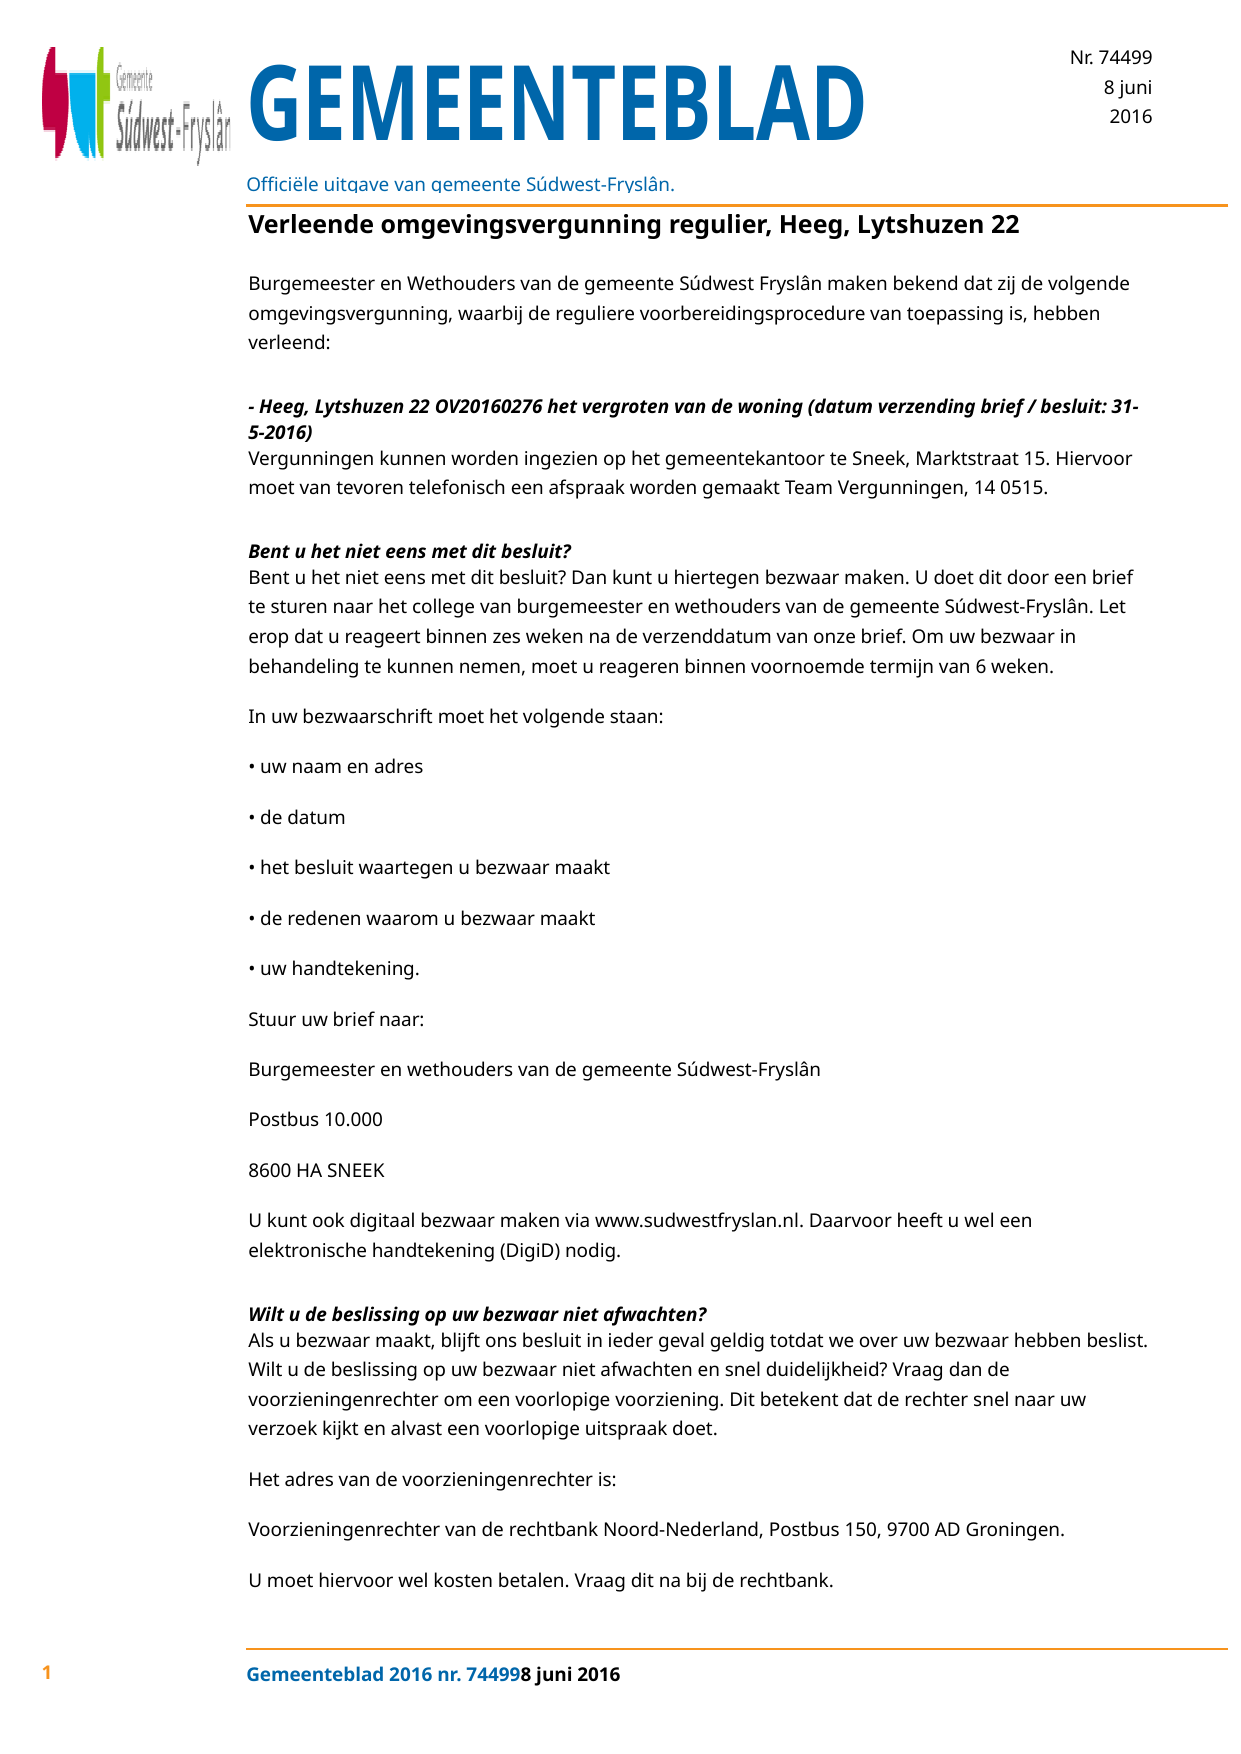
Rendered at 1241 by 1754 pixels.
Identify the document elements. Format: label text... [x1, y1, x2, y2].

text Stuur uw brief naar: [248, 1006, 1152, 1032]
text Wilt u de beslissing op uw bezwaar niet afwachten? [248, 1301, 1152, 1327]
text U moet hiervoor wel kosten betalen. Vraag dit na bij de rechtbank. [248, 1567, 1152, 1592]
text Burgemeester en wethouders van de gemeente Súdwest-Fryslân [248, 1056, 1152, 1082]
text • de datum [248, 804, 1152, 830]
text Bent u het niet eens met dit besluit? Dan kunt u hiertegen bezwaar maken. U doet dit door een brief te sturen naar het college van burgemeester en wethouders van de gemeente Súdwest-Fryslân. Let erop dat u reageert binnen zes weken na de verzenddatum van onze brief. Om uw bezwaar in behandeling te kunnen nemen, moet u reageren binnen voornoemde termijn van 6 weken. [248, 564, 1152, 679]
text • uw naam en adres [248, 754, 1152, 779]
text Als u bezwaar maakt, blijft ons besluit in ieder geval geldig totdat we over uw bezwaar hebben beslist. Wilt u de beslissing op uw bezwaar niet afwachten en snel duidelijkheid? Vraag dan de voorzieningenrechter om een voorlopige voorziening. Dit betekent dat de rechter snel naar uw verzoek kijkt en alvast een voorlopige uitspraak doet. [248, 1327, 1152, 1441]
text Burgemeester en Wethouders van de gemeente Súdwest Fryslân maken bekend dat zij de volgende omgevingsvergunning, waarbij de reguliere voorbereidingsprocedure van toepassing is, hebben verleend: [248, 270, 1152, 355]
picture [41, 47, 231, 172]
text Het adres van de voorzieningenrechter is: [248, 1466, 1152, 1492]
text • het besluit waartegen u bezwaar maakt [248, 854, 1152, 880]
text Postbus 10.000 [248, 1107, 1152, 1132]
text In uw bezwaarschrift moet het volgende staan: [248, 703, 1152, 729]
text • uw handtekening. [248, 955, 1152, 981]
text Verleende omgevingsvergunning regulier, Heeg, Lytshuzen 22 [248, 207, 1152, 241]
text 8600 HA SNEEK [248, 1157, 1152, 1183]
text U kunt ook digitaal bezwaar maken via www.sudwestfryslan.nl. Daarvoor heeft u wel een elektronische handtekening (DigiD) nodig. [248, 1207, 1152, 1263]
text Bent u het niet eens met dit besluit? [248, 538, 1152, 564]
text - Heeg, Lytshuzen 22 OV20160276 het vergroten van de woning (datum verzending brief / besluit: 31-5-2016) [248, 393, 1152, 445]
text Vergunningen kunnen worden ingezien op het gemeentekantoor te Sneek, Marktstraat 15. Hiervoor moet van tevoren telefonisch een afspraak worden gemaakt Team Vergunningen, 14 0515. [248, 445, 1152, 500]
text Voorzieningenrechter van de rechtbank Noord-Nederland, Postbus 150, 9700 AD Groningen. [248, 1516, 1152, 1542]
text • de redenen waarom u bezwaar maakt [248, 905, 1152, 931]
